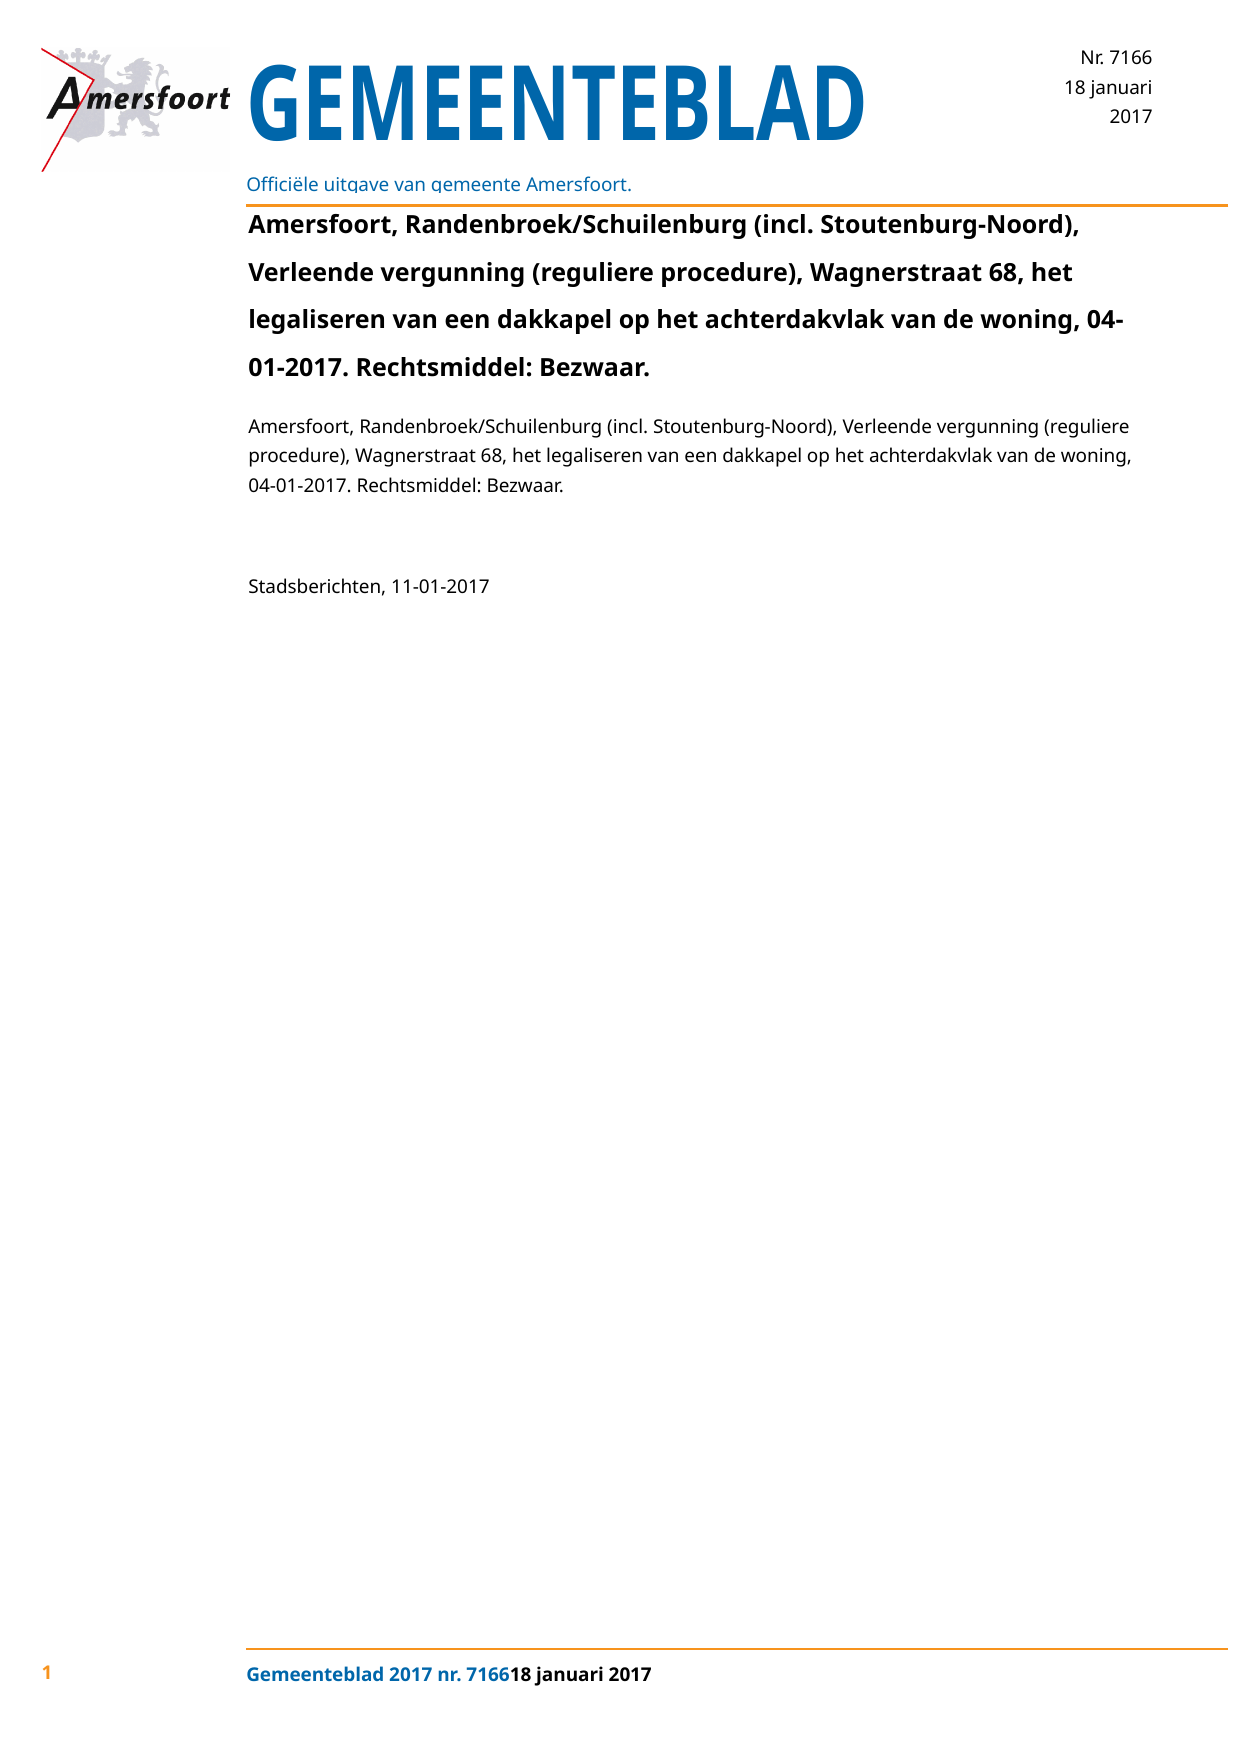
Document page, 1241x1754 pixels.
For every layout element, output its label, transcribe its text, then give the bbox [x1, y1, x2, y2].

text Amersfoort, Randenbroek/Schuilenburg (incl. Stoutenburg-Noord), Verleende vergunning (reguliere procedure), Wagnerstraat 68, het legaliseren van een dakkapel op het achterdakvlak van de woning, 04-01-2017. Rechtsmiddel: Bezwaar. [248, 413, 1152, 498]
text Stadsberichten, 11-01-2017 [248, 573, 1152, 599]
picture [41, 47, 231, 172]
text Amersfoort, Randenbroek/Schuilenburg (incl. Stoutenburg-Noord), Verleende vergunning (reguliere procedure), Wagnerstraat 68, het legaliseren van een dakkapel op het achterdakvlak van de woning, 04-01-2017. Rechtsmiddel: Bezwaar. [248, 207, 1152, 384]
